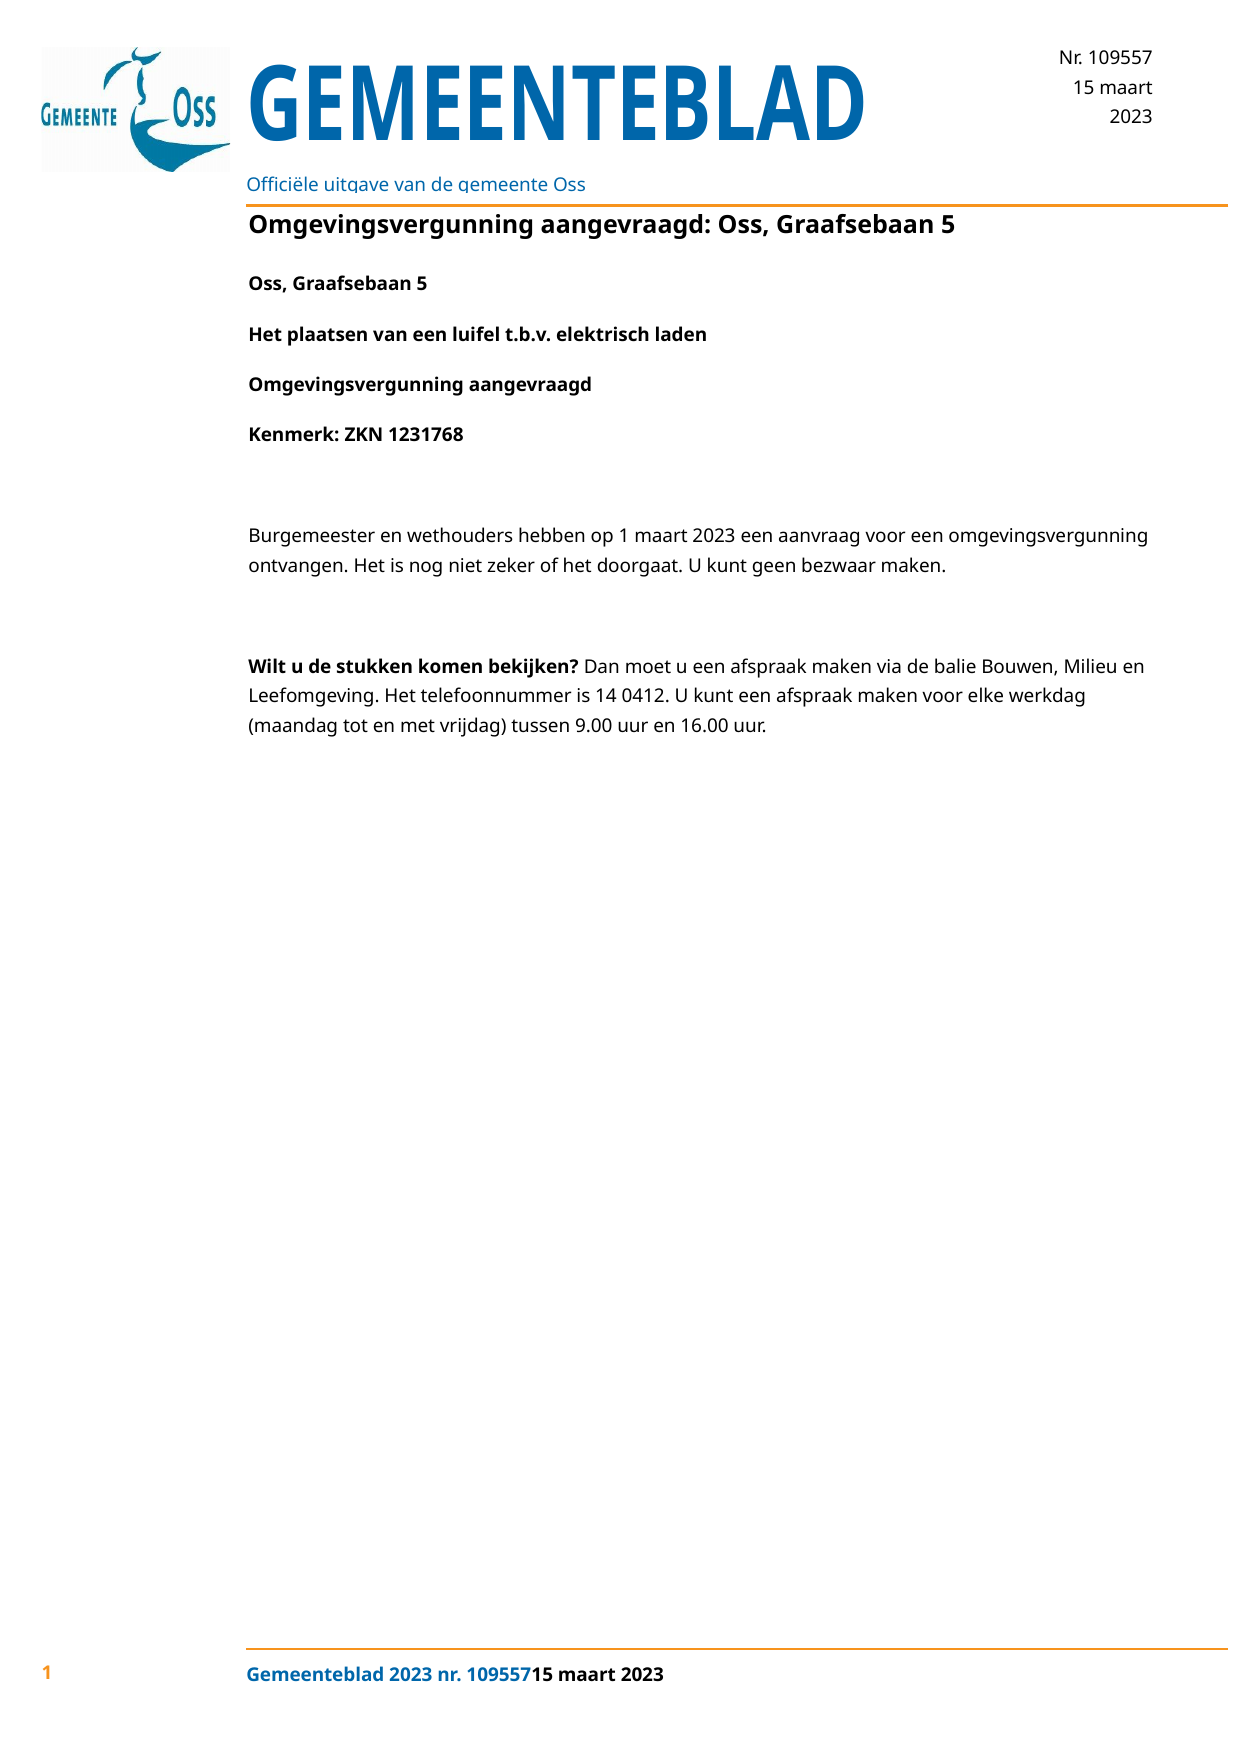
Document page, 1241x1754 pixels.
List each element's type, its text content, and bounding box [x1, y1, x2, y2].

text Omgevingsvergunning aangevraagd: Oss, Graafsebaan 5 [248, 207, 1152, 241]
text Oss, Graafsebaan 5 [248, 270, 1152, 296]
picture [41, 47, 231, 172]
text Burgemeester en wethouders hebben op 1 maart 2023 een aanvraag voor een omgevingsvergunning ontvangen. Het is nog niet zeker of het doorgaat. U kunt geen bezwaar maken. [248, 522, 1152, 578]
text Wilt u de stukken komen bekijken? Dan moet u een afspraak maken via de balie Bouwen, Milieu en Leefomgeving. Het telefoonnummer is 14 0412. U kunt een afspraak maken voor elke werkdag (maandag tot en met vrijdag) tussen 9.00 uur en 16.00 uur. [248, 653, 1152, 738]
text Het plaatsen van een luifel t.b.v. elektrisch laden [248, 321, 1152, 346]
text Omgevingsvergunning aangevraagd [248, 371, 1152, 397]
text Kenmerk: ZKN 1231768 [248, 422, 1152, 447]
